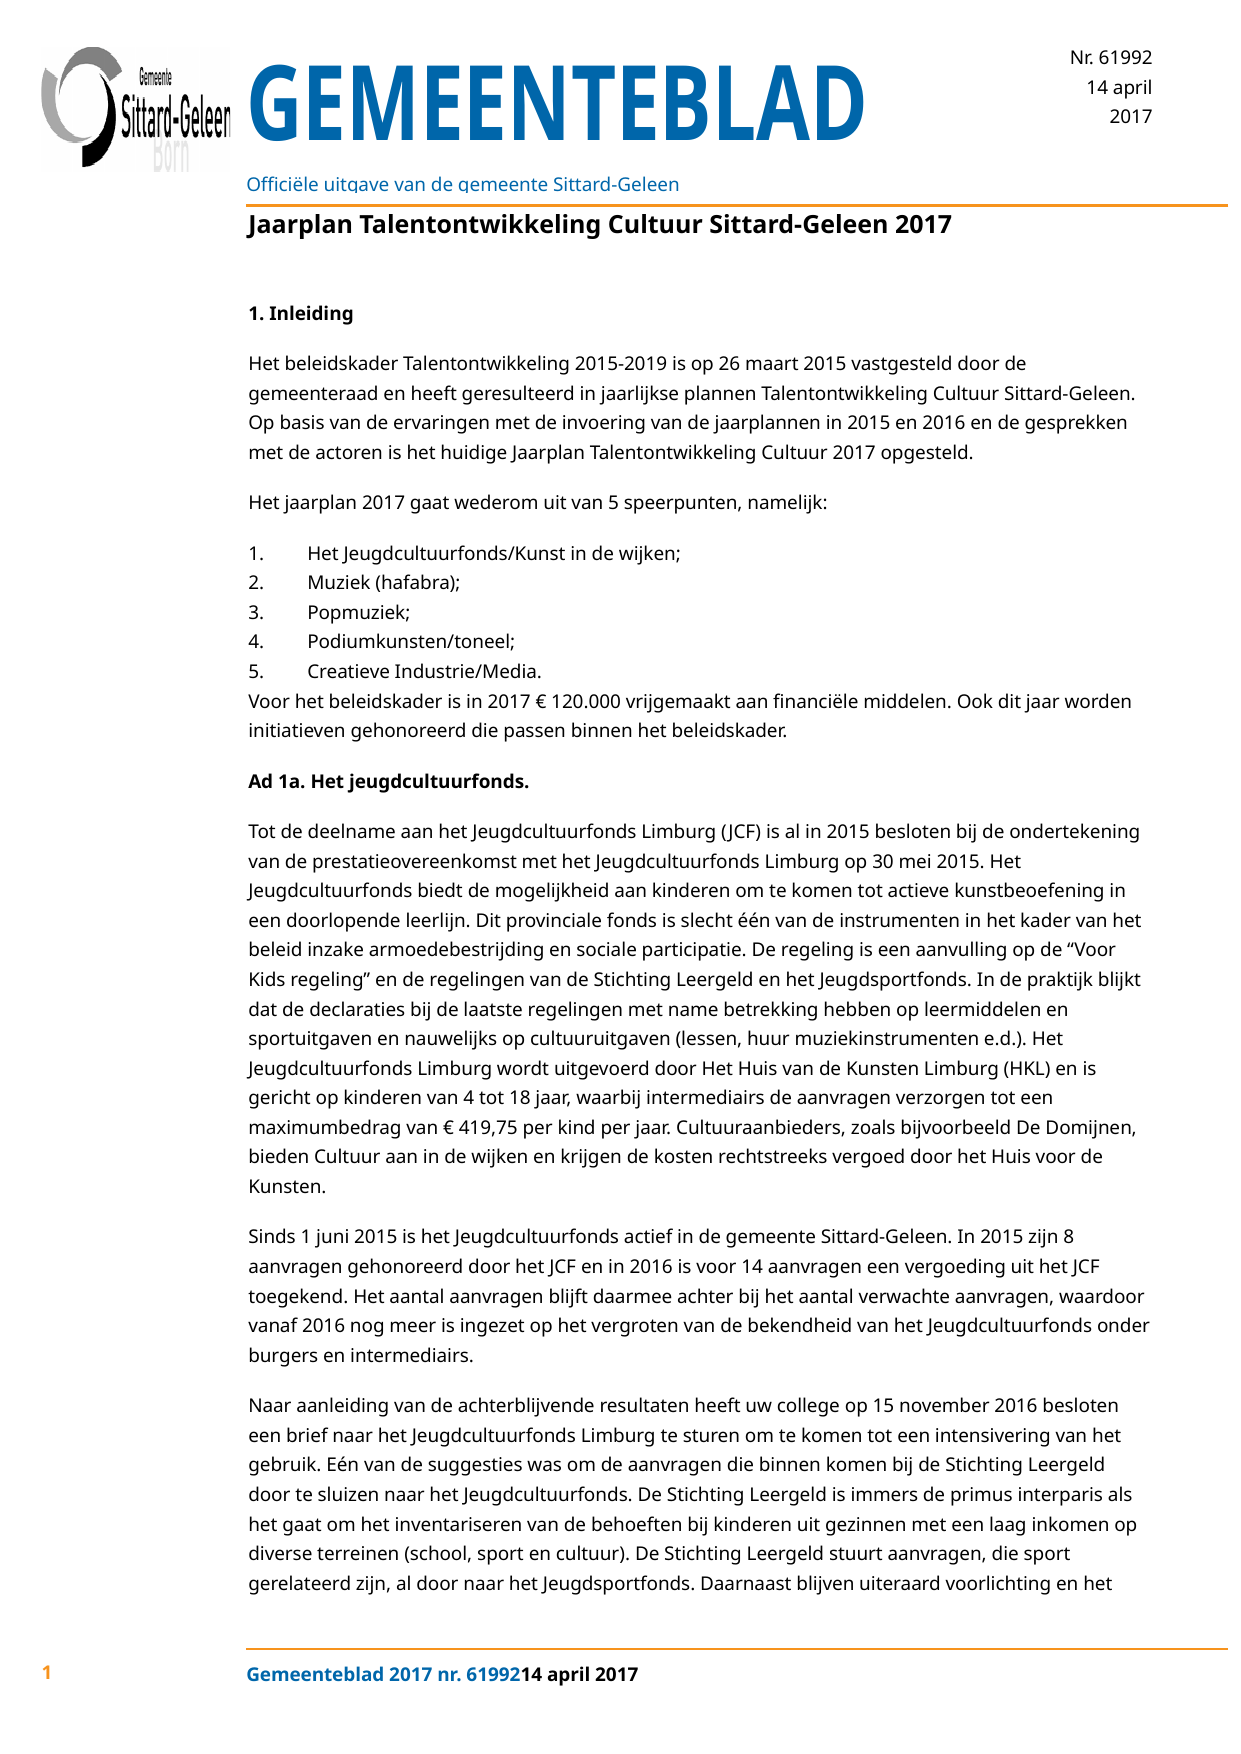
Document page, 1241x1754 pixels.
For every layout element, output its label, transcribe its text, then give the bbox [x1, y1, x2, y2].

list Muziek (hafabra); [248, 569, 1152, 595]
text Het jaarplan 2017 gaat wederom uit van 5 speerpunten, namelijk: [248, 489, 1152, 515]
text 1. Inleiding [248, 300, 1152, 326]
text Naar aanleiding van de achterblijvende resultaten heeft uw college op 15 november 2016 besloten een brief naar het Jeugdcultuurfonds Limburg te sturen om te komen tot een intensivering van het gebruik. Eén van de suggesties was om de aanvragen die binnen komen bij de Stichting Leergeld door te sluizen naar het Jeugdcultuurfonds. De Stichting Leergeld is immers de primus interparis als het gaat om het inventariseren van de behoeften bij kinderen uit gezinnen met een laag inkomen op diverse terreinen (school, sport en cultuur). De Stichting Leergeld stuurt aanvragen, die sport gerelateerd zijn, al door naar het Jeugdsportfonds. Daarnaast blijven uiteraard voorlichting en het [248, 1392, 1152, 1596]
text Tot de deelname aan het Jeugdcultuurfonds Limburg (JCF) is al in 2015 besloten bij de ondertekening van de prestatieovereenkomst met het Jeugdcultuurfonds Limburg op 30 mei 2015. Het Jeugdcultuurfonds biedt de mogelijkheid aan kinderen om te komen tot actieve kunstbeoefening in een doorlopende leerlijn. Dit provinciale fonds is slecht één van de instrumenten in het kader van het beleid inzake armoedebestrijding en sociale participatie. De regeling is een aanvulling op de “Voor Kids regeling” en de regelingen van de Stichting Leergeld en het Jeugdsportfonds. In de praktijk blijkt dat de declaraties bij de laatste regelingen met name betrekking hebben op leermiddelen en sportuitgaven en nauwelijks op cultuuruitgaven (lessen, huur muziekinstrumenten e.d.). Het Jeugdcultuurfonds Limburg wordt uitgevoerd door Het Huis van de Kunsten Limburg (HKL) en is gericht op kinderen van 4 tot 18 jaar, waarbij intermediairs de aanvragen verzorgen tot een maximumbedrag van € 419,75 per kind per jaar. Cultuuraanbieders, zoals bijvoorbeeld De Domijnen, bieden Cultuur aan in de wijken en krijgen de kosten rechtstreeks vergoed door het Huis voor de Kunsten. [248, 818, 1152, 1199]
list Het Jeugdcultuurfonds/Kunst in de wijken; [248, 540, 1152, 566]
text Ad 1a. Het jeugdcultuurfonds. [248, 768, 1152, 793]
picture [41, 47, 231, 172]
text Voor het beleidskader is in 2017 € 120.000 vrijgemaakt aan financiële middelen. Ook dit jaar worden initiatieven gehonoreerd die passen binnen het beleidskader. [248, 688, 1152, 743]
text Jaarplan Talentontwikkeling Cultuur Sittard-Geleen 2017 [248, 207, 1152, 241]
text Sinds 1 juni 2015 is het Jeugdcultuurfonds actief in de gemeente Sittard-Geleen. In 2015 zijn 8 aanvragen gehonoreerd door het JCF en in 2016 is voor 14 aanvragen een vergoeding uit het JCF toegekend. Het aantal aanvragen blijft daarmee achter bij het aantal verwachte aanvragen, waardoor vanaf 2016 nog meer is ingezet op het vergroten van de bekendheid van het Jeugdcultuurfonds onder burgers en intermediairs. [248, 1224, 1152, 1368]
text Het beleidskader Talentontwikkeling 2015-2019 is op 26 maart 2015 vastgesteld door de gemeenteraad en heeft geresulteerd in jaarlijkse plannen Talentontwikkeling Cultuur Sittard-Geleen. Op basis van de ervaringen met de invoering van de jaarplannen in 2015 en 2016 en de gesprekken met de actoren is het huidige Jaarplan Talentontwikkeling Cultuur 2017 opgesteld. [248, 350, 1152, 465]
list Popmuziek; [248, 599, 1152, 625]
list Creatieve Industrie/Media. [248, 658, 1152, 684]
list Podiumkunsten/toneel; [248, 629, 1152, 654]
